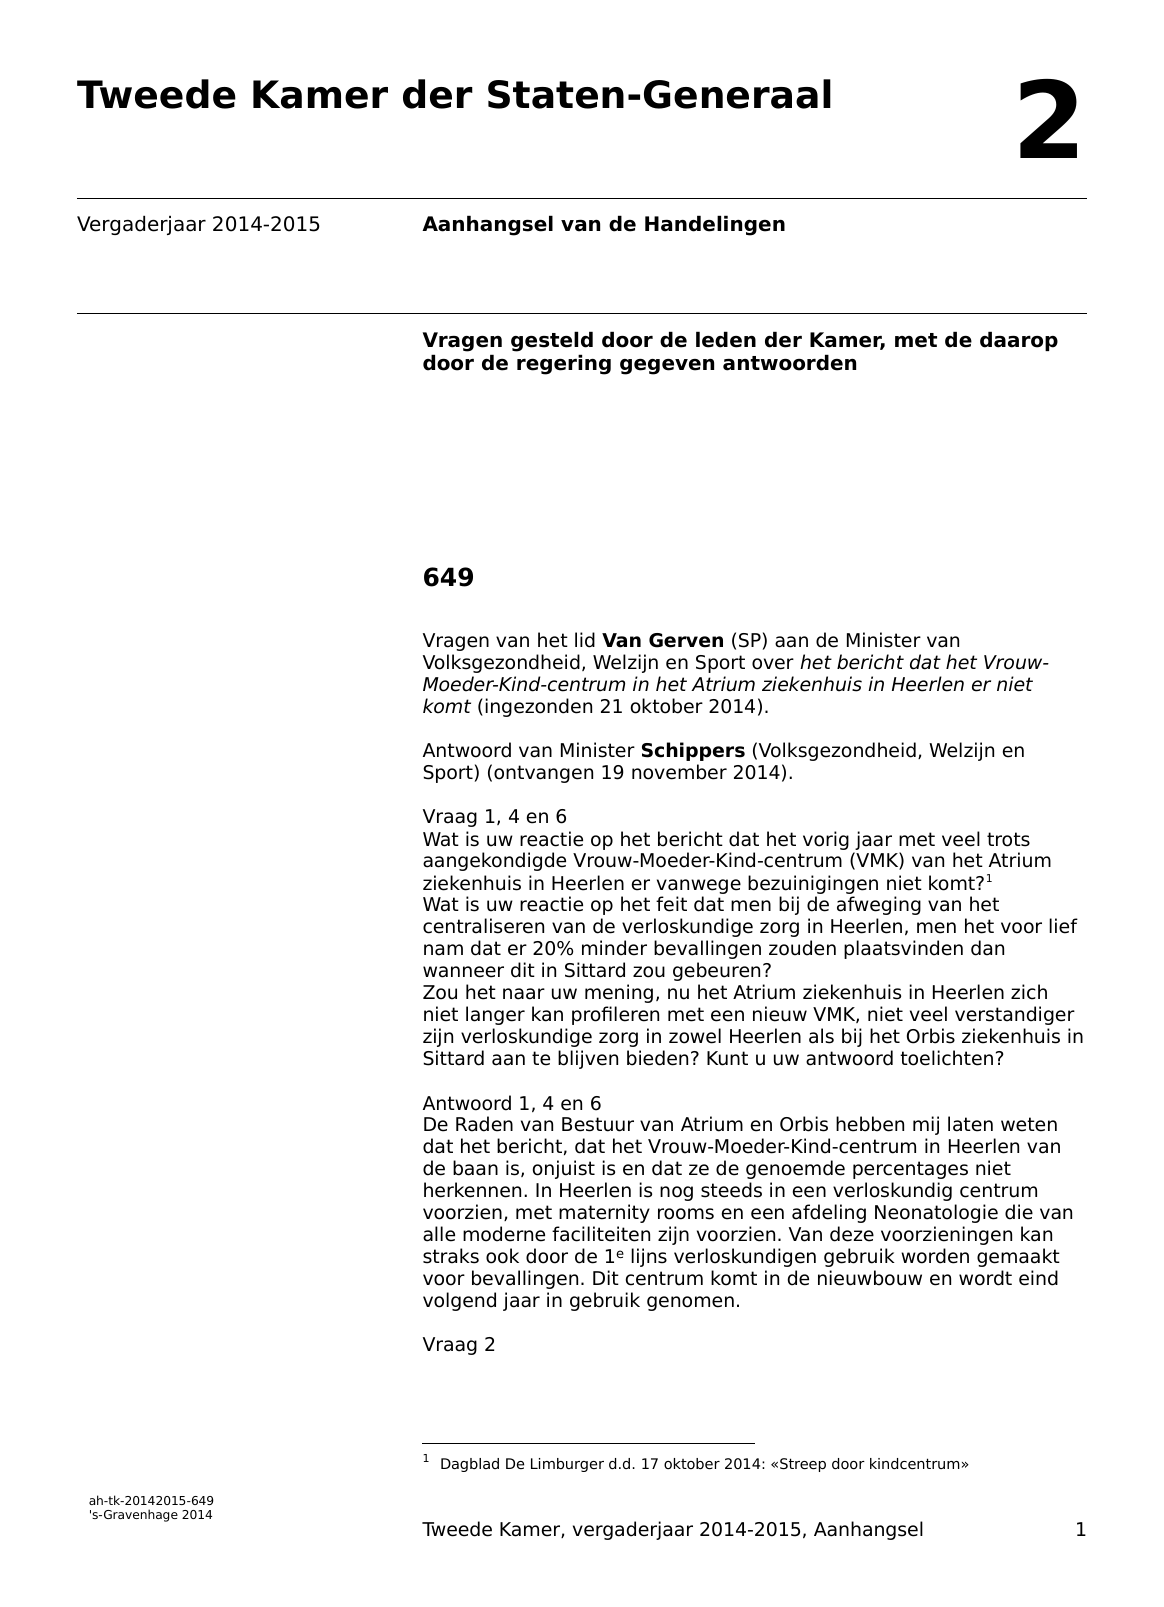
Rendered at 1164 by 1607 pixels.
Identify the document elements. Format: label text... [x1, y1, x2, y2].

table_header Tweede Kamer der Staten-Generaal [77, 59, 886, 198]
table_cell Vergaderjaar 2014-2015 [77, 199, 422, 313]
text Vraag 1, 4 en 6 [422, 806, 1087, 828]
text 649 [422, 563, 1087, 592]
table_header 2 [886, 59, 1087, 198]
table_cell [77, 314, 422, 375]
table_cell Aanhangsel van de Handelingen [422, 199, 1087, 313]
text Zou het naar uw mening, nu het Atrium ziekenhuis in Heerlen zich niet langer kan profileren met een nieuw VMK, niet veel verstandiger zijn verloskundige zorg in zowel Heerlen als bij het Orbis ziekenhuis in Sittard aan te blijven bieden? Kunt u uw antwoord toelichten? [422, 982, 1087, 1070]
text De Raden van Bestuur van Atrium en Orbis hebben mij laten weten dat het bericht, dat het Vrouw-Moeder-Kind-centrum in Heerlen van de baan is, onjuist is en dat ze de genoemde percentages niet herkennen. In Heerlen is nog steeds in een verloskundig centrum voorzien, met maternity rooms en een afdeling Neonatologie die van alle moderne faciliteiten zijn voorzien. Van deze voorzieningen kan straks ook door de 1e lijns verloskundigen gebruik worden gemaakt voor bevallingen. Dit centrum komt in de nieuwbouw en wordt eind volgend jaar in gebruik genomen. [422, 1114, 1087, 1312]
text Wat is uw reactie op het feit dat men bij de afweging van het centraliseren van de verloskundige zorg in Heerlen, men het voor lief nam dat er 20% minder bevallingen zouden plaatsvinden dan wanneer dit in Sittard zou gebeuren? [422, 894, 1087, 982]
text Vragen van het lid Van Gerven (SP) aan de Minister van Volksgezondheid, Welzijn en Sport over het bericht dat het Vrouw-Moeder-Kind-centrum in het Atrium ziekenhuis in Heerlen er niet komt (ingezonden 21 oktober 2014). [422, 630, 1087, 718]
table_cell Vragen gesteld door de leden der Kamer, met de daarop door de regering gegeven antwoorden [422, 314, 1087, 375]
text Antwoord van Minister Schippers (Volksgezondheid, Welzijn en Sport) (ontvangen 19 november 2014). [422, 740, 1087, 784]
text Vraag 2 [422, 1334, 1087, 1356]
text Antwoord 1, 4 en 6 [422, 1092, 1087, 1114]
text Dagblad De Limburger d.d. 17 oktober 2014: «Streep door kindcentrum» [422, 1452, 1087, 1474]
text Wat is uw reactie op het bericht dat het vorig jaar met veel trots aangekondigde Vrouw-Moeder-Kind-centrum (VMK) van het Atrium ziekenhuis in Heerlen er vanwege bezuinigingen niet komt? [422, 828, 1087, 894]
text ah-tk-20142015-649 [88, 1494, 323, 1508]
text 's-Gravenhage 2014 [88, 1508, 323, 1522]
